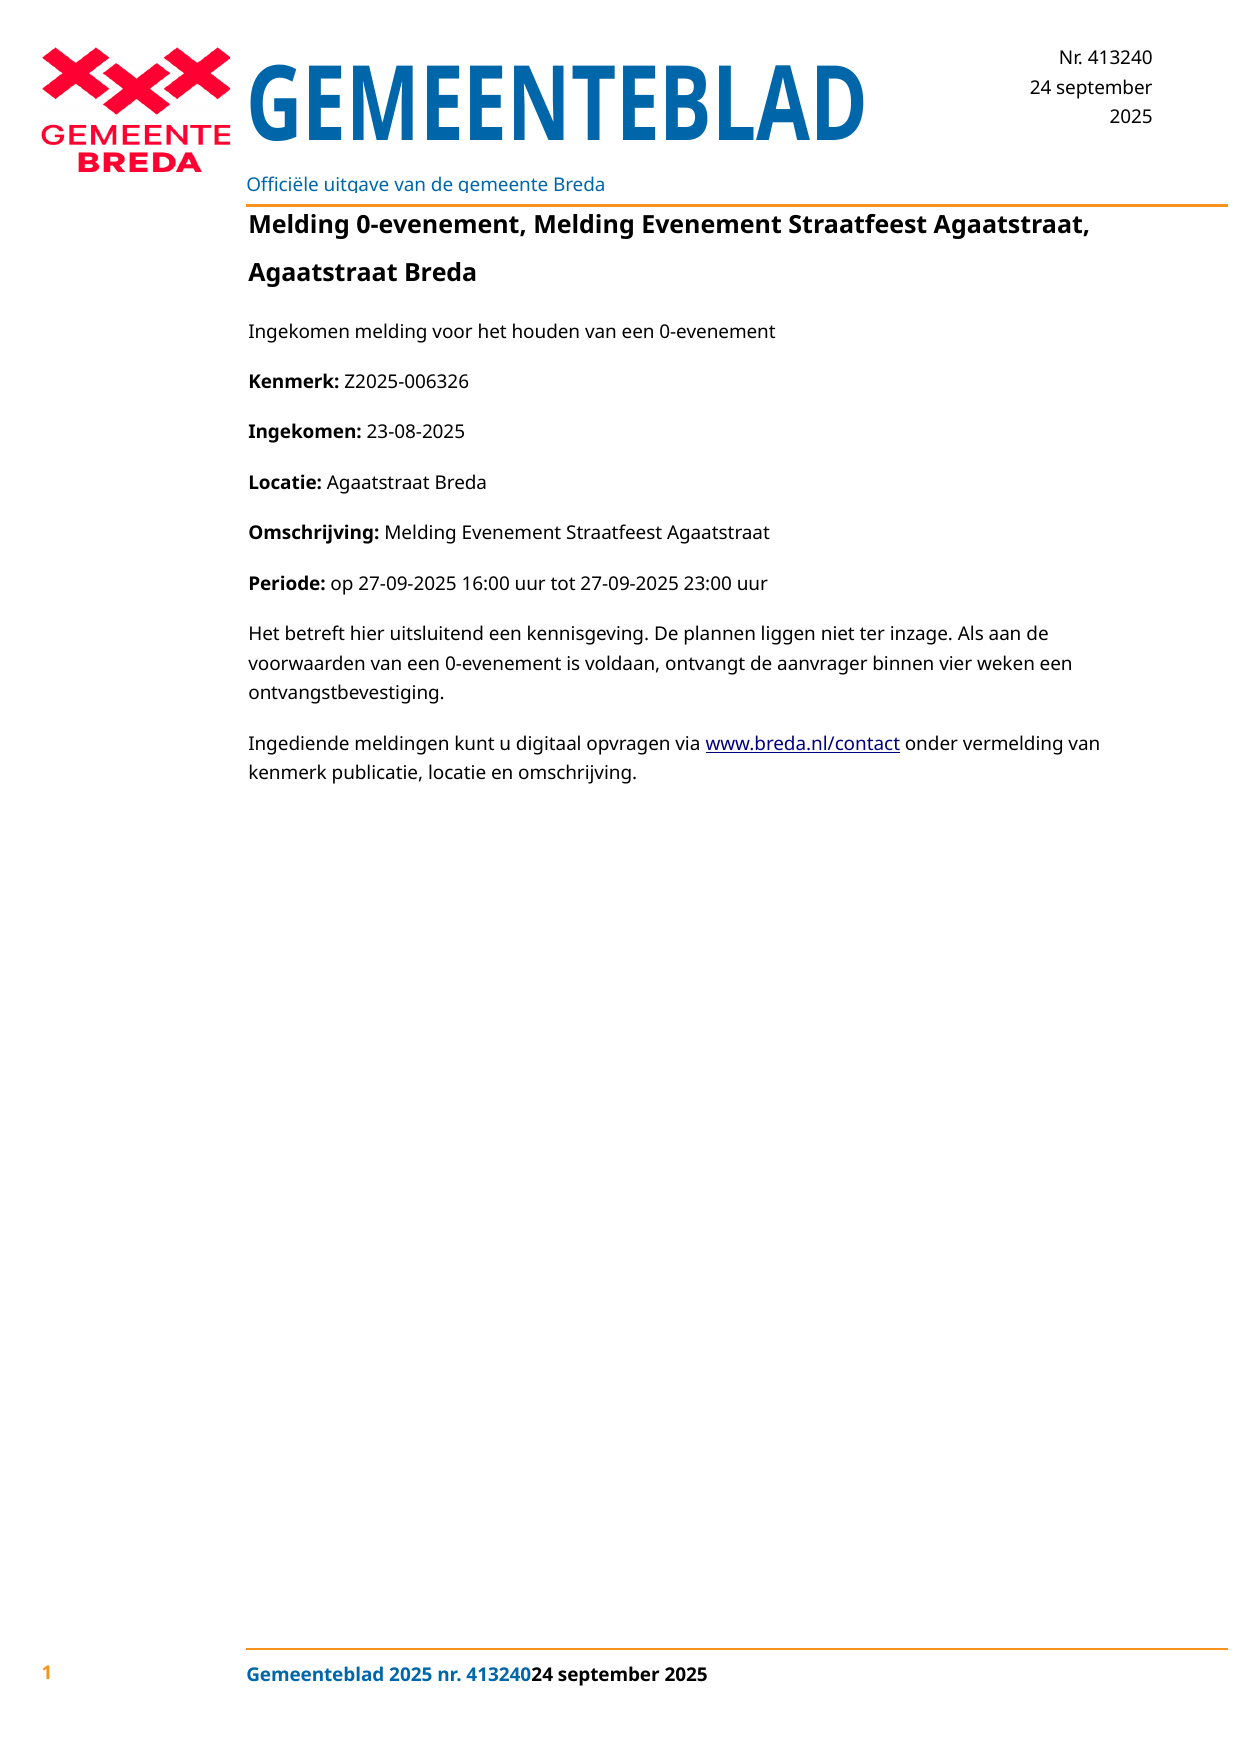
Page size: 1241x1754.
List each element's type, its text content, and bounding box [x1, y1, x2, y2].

text Het betreft hier uitsluitend een kennisgeving. De plannen liggen niet ter inzage. Als aan de voorwaarden van een 0-evenement is voldaan, ontvangt de aanvrager binnen vier weken een ontvangstbevestiging. [248, 620, 1152, 705]
text Ingekomen: 23-08-2025 [248, 419, 1152, 444]
text Ingediende meldingen kunt u digitaal opvragen via www.breda.nl/contact onder vermelding van kenmerk publicatie, locatie en omschrijving. [248, 730, 1152, 785]
picture [41, 47, 231, 172]
text Melding 0-evenement, Melding Evenement Straatfeest Agaatstraat, Agaatstraat Breda [248, 207, 1152, 288]
text Locatie: Agaatstraat Breda [248, 469, 1152, 495]
text Ingekomen melding voor het houden van een 0-evenement [248, 318, 1152, 344]
text Periode: op 27-09-2025 16:00 uur tot 27-09-2025 23:00 uur [248, 570, 1152, 596]
text Kenmerk: Z2025-006326 [248, 368, 1152, 394]
text Omschrijving: Melding Evenement Straatfeest Agaatstraat [248, 519, 1152, 545]
